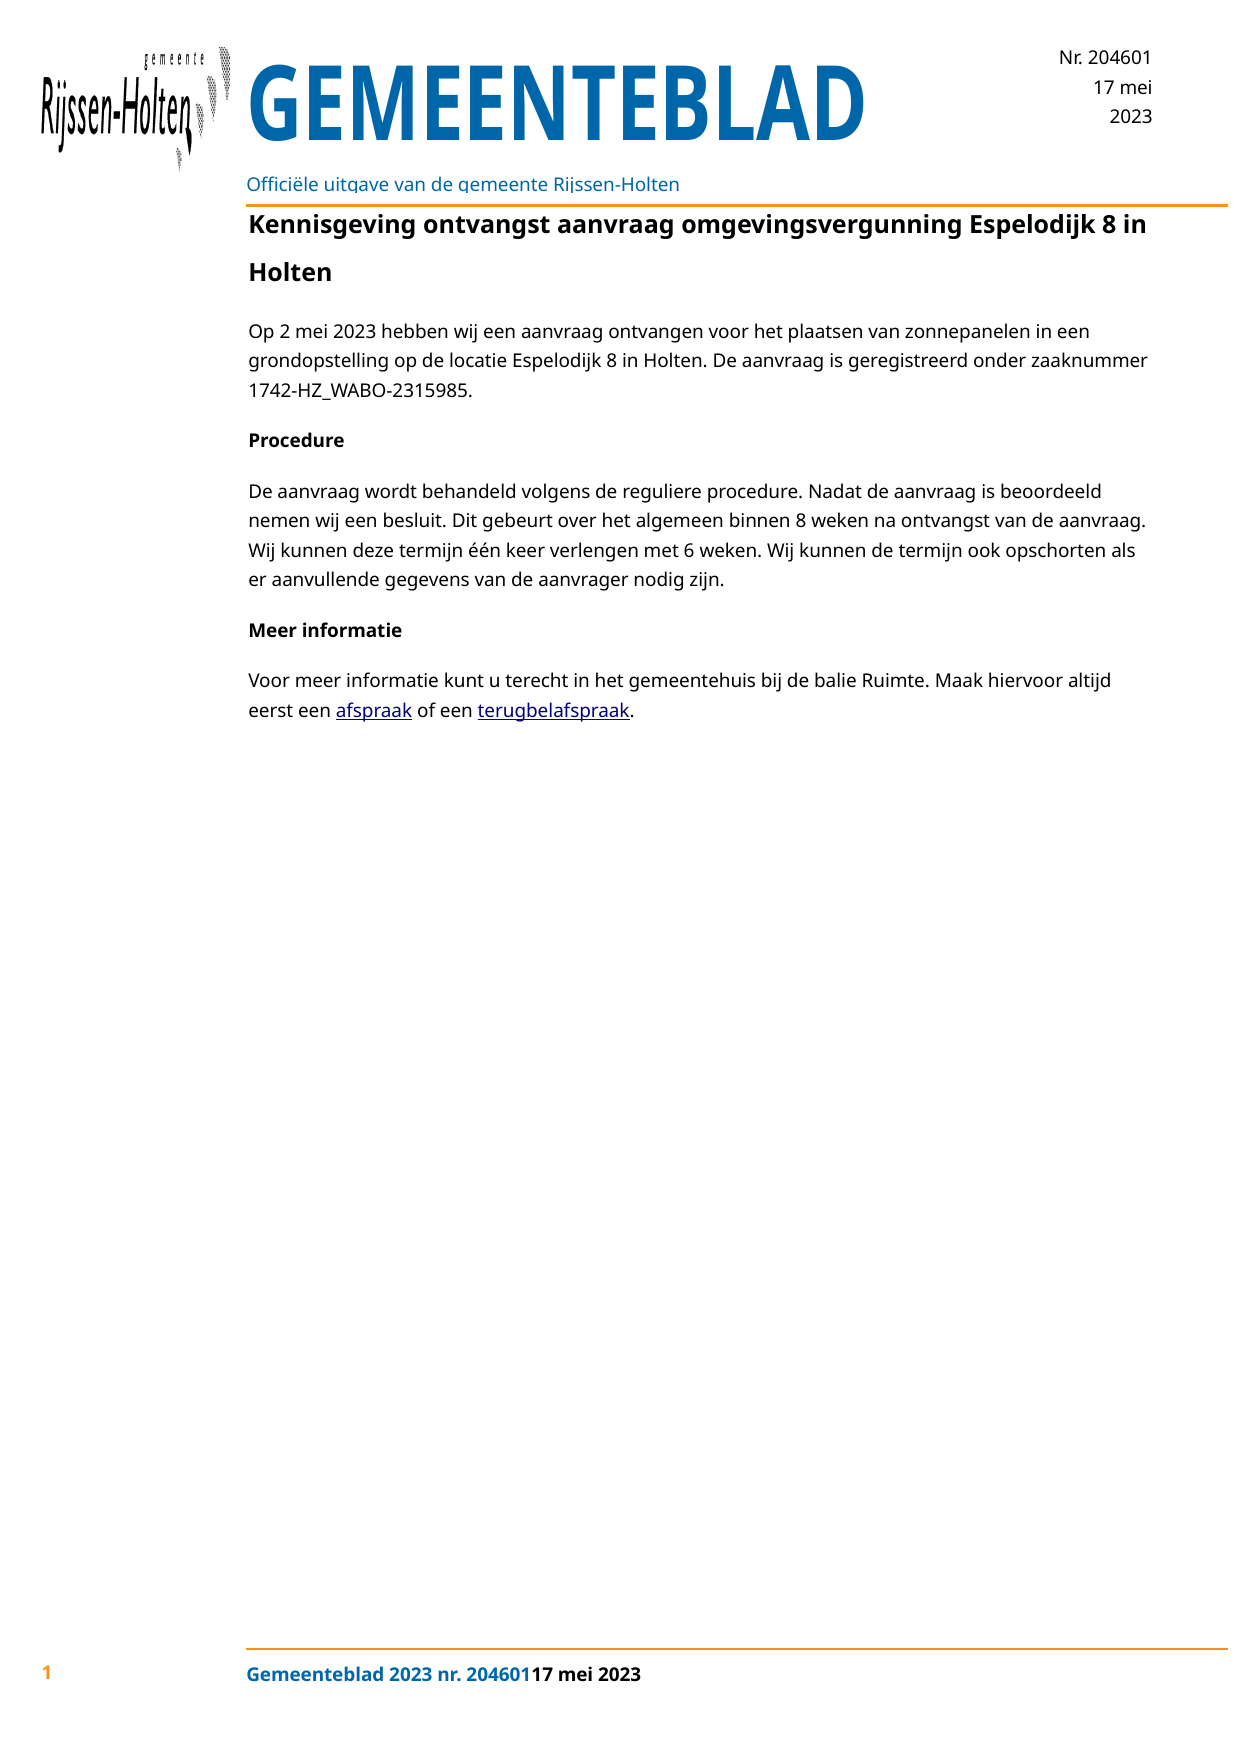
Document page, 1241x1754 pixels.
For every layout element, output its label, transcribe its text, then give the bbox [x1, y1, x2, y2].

text Meer informatie [248, 617, 1152, 643]
text Procedure [248, 427, 1152, 453]
text Voor meer informatie kunt u terecht in het gemeentehuis bij de balie Ruimte. Maak hiervoor altijd eerst een afspraak of een terugbelafspraak. [248, 667, 1152, 723]
text Kennisgeving ontvangst aanvraag omgevingsvergunning Espelodijk 8 in Holten [248, 207, 1152, 288]
text De aanvraag wordt behandeld volgens de reguliere procedure. Nadat de aanvraag is beoordeeld nemen wij een besluit. Dit gebeurt over het algemeen binnen 8 weken na ontvangst van de aanvraag. Wij kunnen deze termijn één keer verlengen met 6 weken. Wij kunnen de termijn ook opschorten als er aanvullende gegevens van de aanvrager nodig zijn. [248, 478, 1152, 592]
picture [41, 47, 231, 172]
text Op 2 mei 2023 hebben wij een aanvraag ontvangen voor het plaatsen van zonnepanelen in een grondopstelling op de locatie Espelodijk 8 in Holten. De aanvraag is geregistreerd onder zaaknummer 1742-HZ_WABO-2315985. [248, 318, 1152, 403]
